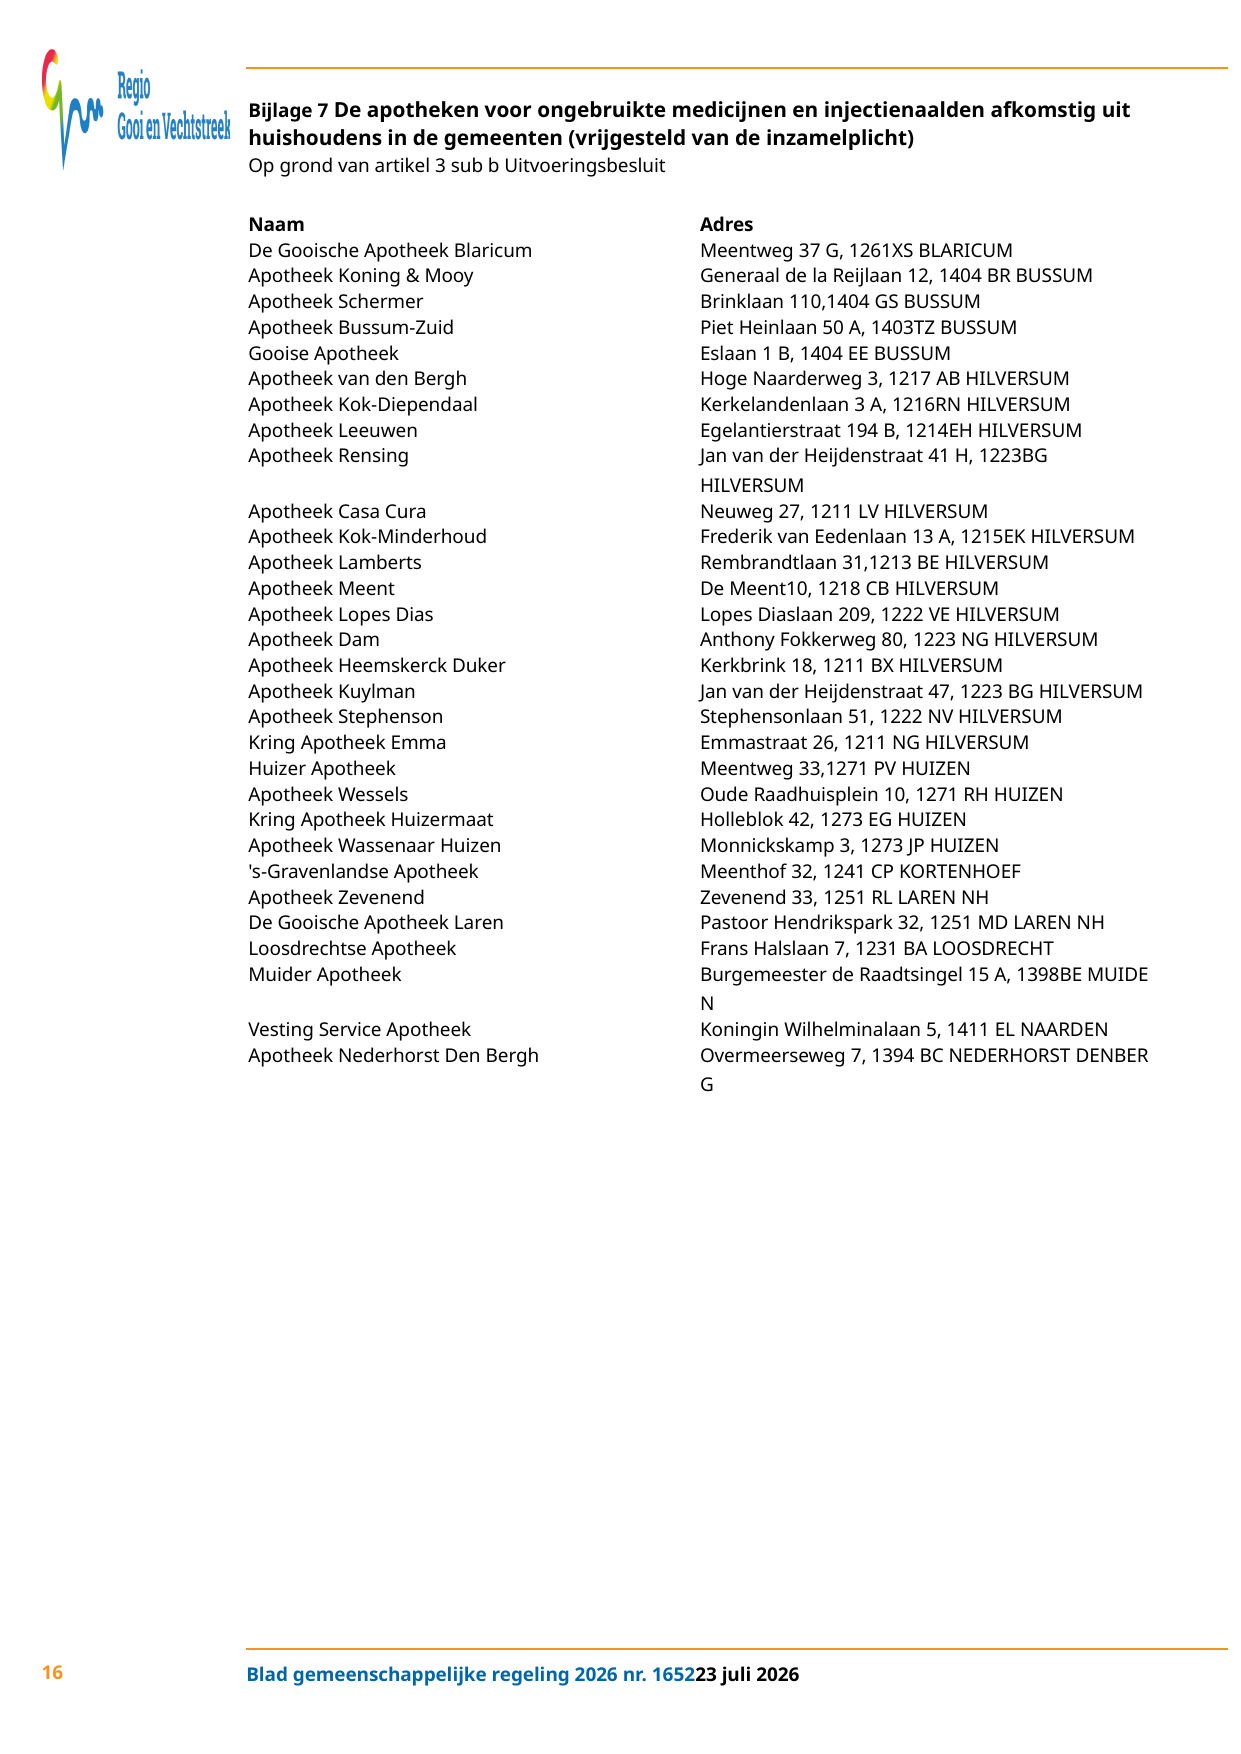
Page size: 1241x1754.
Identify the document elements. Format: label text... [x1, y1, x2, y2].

table_cell Egelantierstraat 194 B, 1214EH HILVERSUM [700, 417, 1152, 443]
table_cell Overmeerseweg 7, 1394 BC NEDERHORST DENBERG [700, 1042, 1152, 1097]
table_cell Brinklaan 110,1404 GS BUSSUM [700, 288, 1152, 314]
text Op grond van artikel 3 sub b Uitvoeringsbesluit [248, 152, 1152, 177]
table_cell Apotheek Kok-Minderhoud [248, 524, 700, 549]
table_cell Kring Apotheek Emma [248, 730, 700, 755]
table_cell Oude Raadhuisplein 10, 1271 RH HUIZEN [700, 781, 1152, 807]
table_cell Kerkelandenlaan 3 A, 1216RN HILVERSUM [700, 391, 1152, 417]
table_header Naam [248, 211, 700, 237]
table_cell Apotheek Kok-Diependaal [248, 391, 700, 417]
table_cell Frans Halslaan 7, 1231 BA LOOSDRECHT [700, 935, 1152, 961]
table_cell Frederik van Eedenlaan 13 A, 1215EK HILVERSUM [700, 524, 1152, 549]
picture [41, 47, 231, 172]
table_cell Piet Heinlaan 50 A, 1403TZ BUSSUM [700, 314, 1152, 340]
table_cell Apotheek Leeuwen [248, 417, 700, 443]
table_cell Meenthof 32, 1241 CP KORTENHOEF [700, 858, 1152, 884]
table_cell Apotheek Bussum-Zuid [248, 314, 700, 340]
table_cell Lopes Diaslaan 209, 1222 VE HILVERSUM [700, 601, 1152, 627]
table_cell Holleblok 42, 1273 EG HUIZEN [700, 807, 1152, 832]
table_cell Neuweg 27, 1211 LV HILVERSUM [700, 498, 1152, 524]
table_cell De Gooische Apotheek Blaricum [248, 237, 700, 262]
table_cell Koningin Wilhelminalaan 5, 1411 EL NAARDEN [700, 1016, 1152, 1042]
table_cell Apotheek Lamberts [248, 549, 700, 575]
table_cell De Meent10, 1218 CB HILVERSUM [700, 575, 1152, 601]
table_cell Kring Apotheek Huizermaat [248, 807, 700, 832]
table_cell 's-Gravenlandse Apotheek [248, 858, 700, 884]
table_cell Anthony Fokkerweg 80, 1223 NG HILVERSUM [700, 627, 1152, 652]
table_cell Hoge Naarderweg 3, 1217 AB HILVERSUM [700, 365, 1152, 391]
table_cell Kerkbrink 18, 1211 BX HILVERSUM [700, 652, 1152, 678]
table_cell Apotheek Schermer [248, 288, 700, 314]
table_cell Meentweg 37 G, 1261XS BLARICUM [700, 237, 1152, 262]
table_cell Zevenend 33, 1251 RL LAREN NH [700, 884, 1152, 909]
table_cell Meentweg 33,1271 PV HUIZEN [700, 755, 1152, 781]
table_cell Apotheek Rensing [248, 443, 700, 498]
table_cell Apotheek Meent [248, 575, 700, 601]
table_cell Gooise Apotheek [248, 340, 700, 365]
table_cell Apotheek van den Bergh [248, 365, 700, 391]
table_cell Apotheek Dam [248, 627, 700, 652]
table_cell Apotheek Wassenaar Huizen [248, 833, 700, 858]
table_cell Apotheek Nederhorst Den Bergh [248, 1042, 700, 1097]
table_header Adres [700, 211, 1152, 237]
table_cell Apotheek Wessels [248, 781, 700, 807]
table_cell Apotheek Lopes Dias [248, 601, 700, 627]
table_cell Vesting Service Apotheek [248, 1016, 700, 1042]
table_cell Pastoor Hendrikspark 32, 1251 MD LAREN NH [700, 910, 1152, 935]
table_cell Huizer Apotheek [248, 755, 700, 781]
table_cell Apotheek Koning & Mooy [248, 263, 700, 288]
text Bijlage 7 De apotheken voor ongebruikte medicijnen en injectienaalden afkomstig uit huishoudens in de gemeenten (vrijgesteld van de inzamelplicht) [248, 95, 1152, 152]
table_cell Jan van der Heijdenstraat 47, 1223 BG HILVERSUM [700, 678, 1152, 704]
table_cell Jan van der Heijdenstraat 41 H, 1223BG HILVERSUM [700, 443, 1152, 498]
table_cell Muider Apotheek [248, 961, 700, 1016]
table_cell Monnickskamp 3, 1273 JP HUIZEN [700, 833, 1152, 858]
table_cell Apotheek Casa Cura [248, 498, 700, 524]
table_cell Stephensonlaan 51, 1222 NV HILVERSUM [700, 704, 1152, 729]
table_cell Apotheek Kuylman [248, 678, 700, 704]
table_cell Apotheek Heemskerck Duker [248, 652, 700, 678]
table_cell Loosdrechtse Apotheek [248, 935, 700, 961]
table_cell Apotheek Zevenend [248, 884, 700, 909]
table_cell Emmastraat 26, 1211 NG HILVERSUM [700, 730, 1152, 755]
table_cell Rembrandtlaan 31,1213 BE HILVERSUM [700, 549, 1152, 575]
table_cell Burgemeester de Raadtsingel 15 A, 1398BE MUIDEN [700, 961, 1152, 1016]
table_cell Generaal de la Reijlaan 12, 1404 BR BUSSUM [700, 263, 1152, 288]
table_cell Eslaan 1 B, 1404 EE BUSSUM [700, 340, 1152, 365]
table_cell Apotheek Stephenson [248, 704, 700, 729]
table_cell De Gooische Apotheek Laren [248, 910, 700, 935]
